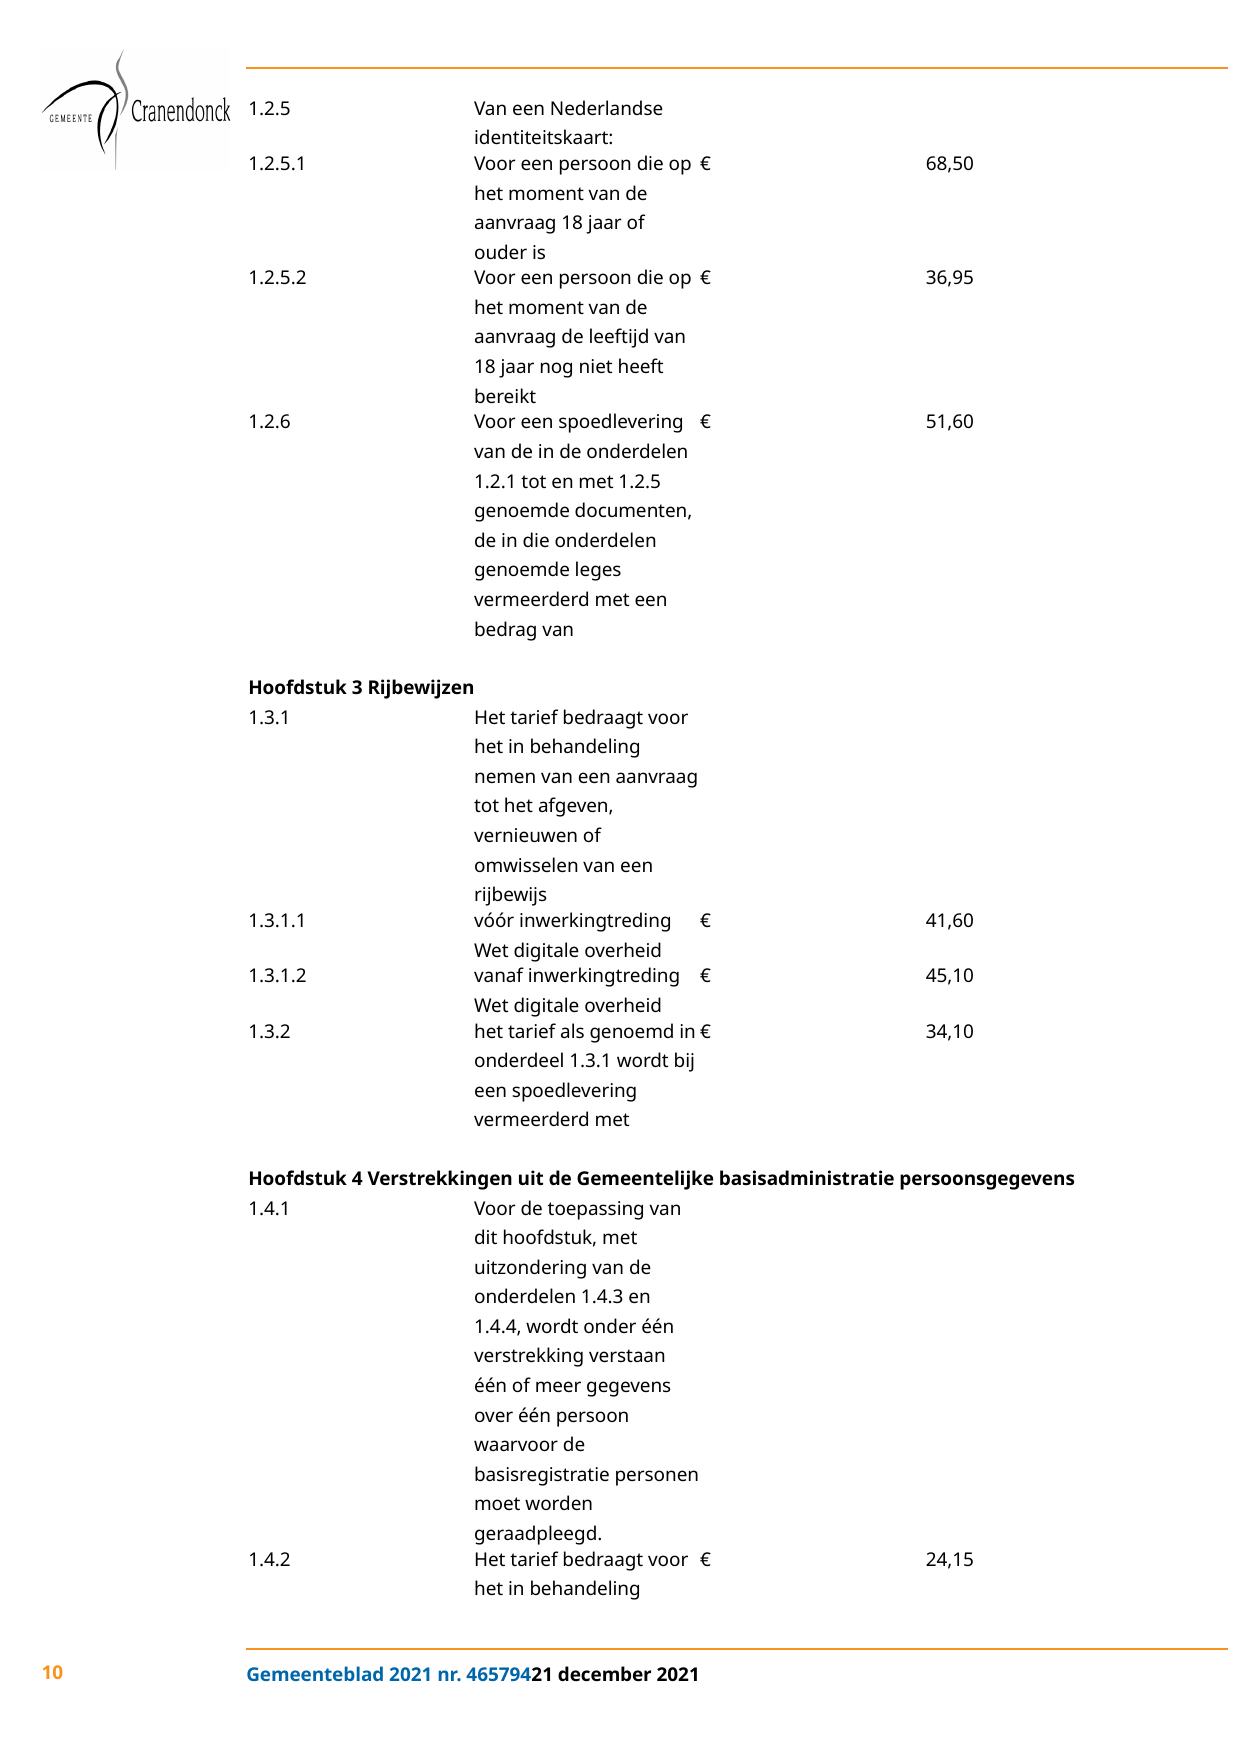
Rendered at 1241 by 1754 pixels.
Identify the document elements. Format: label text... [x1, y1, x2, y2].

table_cell € [700, 409, 926, 641]
table_cell € [700, 907, 926, 962]
table_cell Voor een persoon die op het moment van de aanvraag de leeftijd van 18 jaar nog niet heeft bereikt [474, 265, 700, 409]
table_cell Het tarief bedraagt voor het in behandeling [474, 1546, 700, 1601]
table_cell 1.2.5.1 [248, 150, 474, 264]
table_cell 1.2.6 [248, 409, 474, 641]
table_cell 41,60 [926, 907, 1152, 962]
table_header [926, 1195, 1152, 1546]
table_cell 1.4.2 [248, 1546, 474, 1601]
table_header [926, 704, 1152, 907]
table_cell € [700, 963, 926, 1018]
table_cell € [700, 1018, 926, 1132]
text Hoofdstuk 3 Rijbewijzen [248, 674, 1152, 700]
table_cell [700, 95, 926, 150]
table_header 1.4.1 [248, 1195, 474, 1546]
table_cell 1.3.1.1 [248, 907, 474, 962]
table_header [700, 704, 926, 907]
table_header Het tarief bedraagt voor het in behandeling nemen van een aanvraag tot het afgeven, vernieuwen of omwisselen van een rijbewijs [474, 704, 700, 907]
table_cell 51,60 [926, 409, 1152, 641]
text Hoofdstuk 4 Verstrekkingen uit de Gemeentelijke basisadministratie persoonsgegevens [248, 1165, 1152, 1191]
table_cell 24,15 [926, 1546, 1152, 1601]
table_cell Voor een spoedlevering van de in de onderdelen 1.2.1 tot en met 1.2.5 genoemde documenten, de in die onderdelen genoemde leges vermeerderd met een bedrag van [474, 409, 700, 641]
table_cell € [700, 150, 926, 264]
table_cell € [700, 265, 926, 409]
table_cell 45,10 [926, 963, 1152, 1018]
table_header [700, 1195, 926, 1546]
table_cell Voor een persoon die op het moment van de aanvraag 18 jaar of ouder is [474, 150, 700, 264]
table_header Voor de toepassing van dit hoofdstuk, met uitzondering van de onderdelen 1.4.3 en 1.4.4, wordt onder één verstrekking verstaan één of meer gegevens over één persoon waarvoor de basisregistratie personen moet worden geraadpleegd. [474, 1195, 700, 1546]
table_cell 1.2.5 [248, 95, 474, 150]
picture [41, 47, 231, 172]
table_header 1.3.1 [248, 704, 474, 907]
table_cell het tarief als genoemd in onderdeel 1.3.1 wordt bij een spoedlevering vermeerderd met [474, 1018, 700, 1132]
table_cell € [700, 1546, 926, 1601]
table_cell vanaf inwerkingtreding Wet digitale overheid [474, 963, 700, 1018]
table_cell vóór inwerkingtreding Wet digitale overheid [474, 907, 700, 962]
table_cell 36,95 [926, 265, 1152, 409]
table_cell [926, 95, 1152, 150]
table_cell 1.2.5.2 [248, 265, 474, 409]
table_cell 1.3.2 [248, 1018, 474, 1132]
table_cell 34,10 [926, 1018, 1152, 1132]
table_cell 1.3.1.2 [248, 963, 474, 1018]
table_cell Van een Nederlandse identiteitskaart: [474, 95, 700, 150]
table_cell 68,50 [926, 150, 1152, 264]
